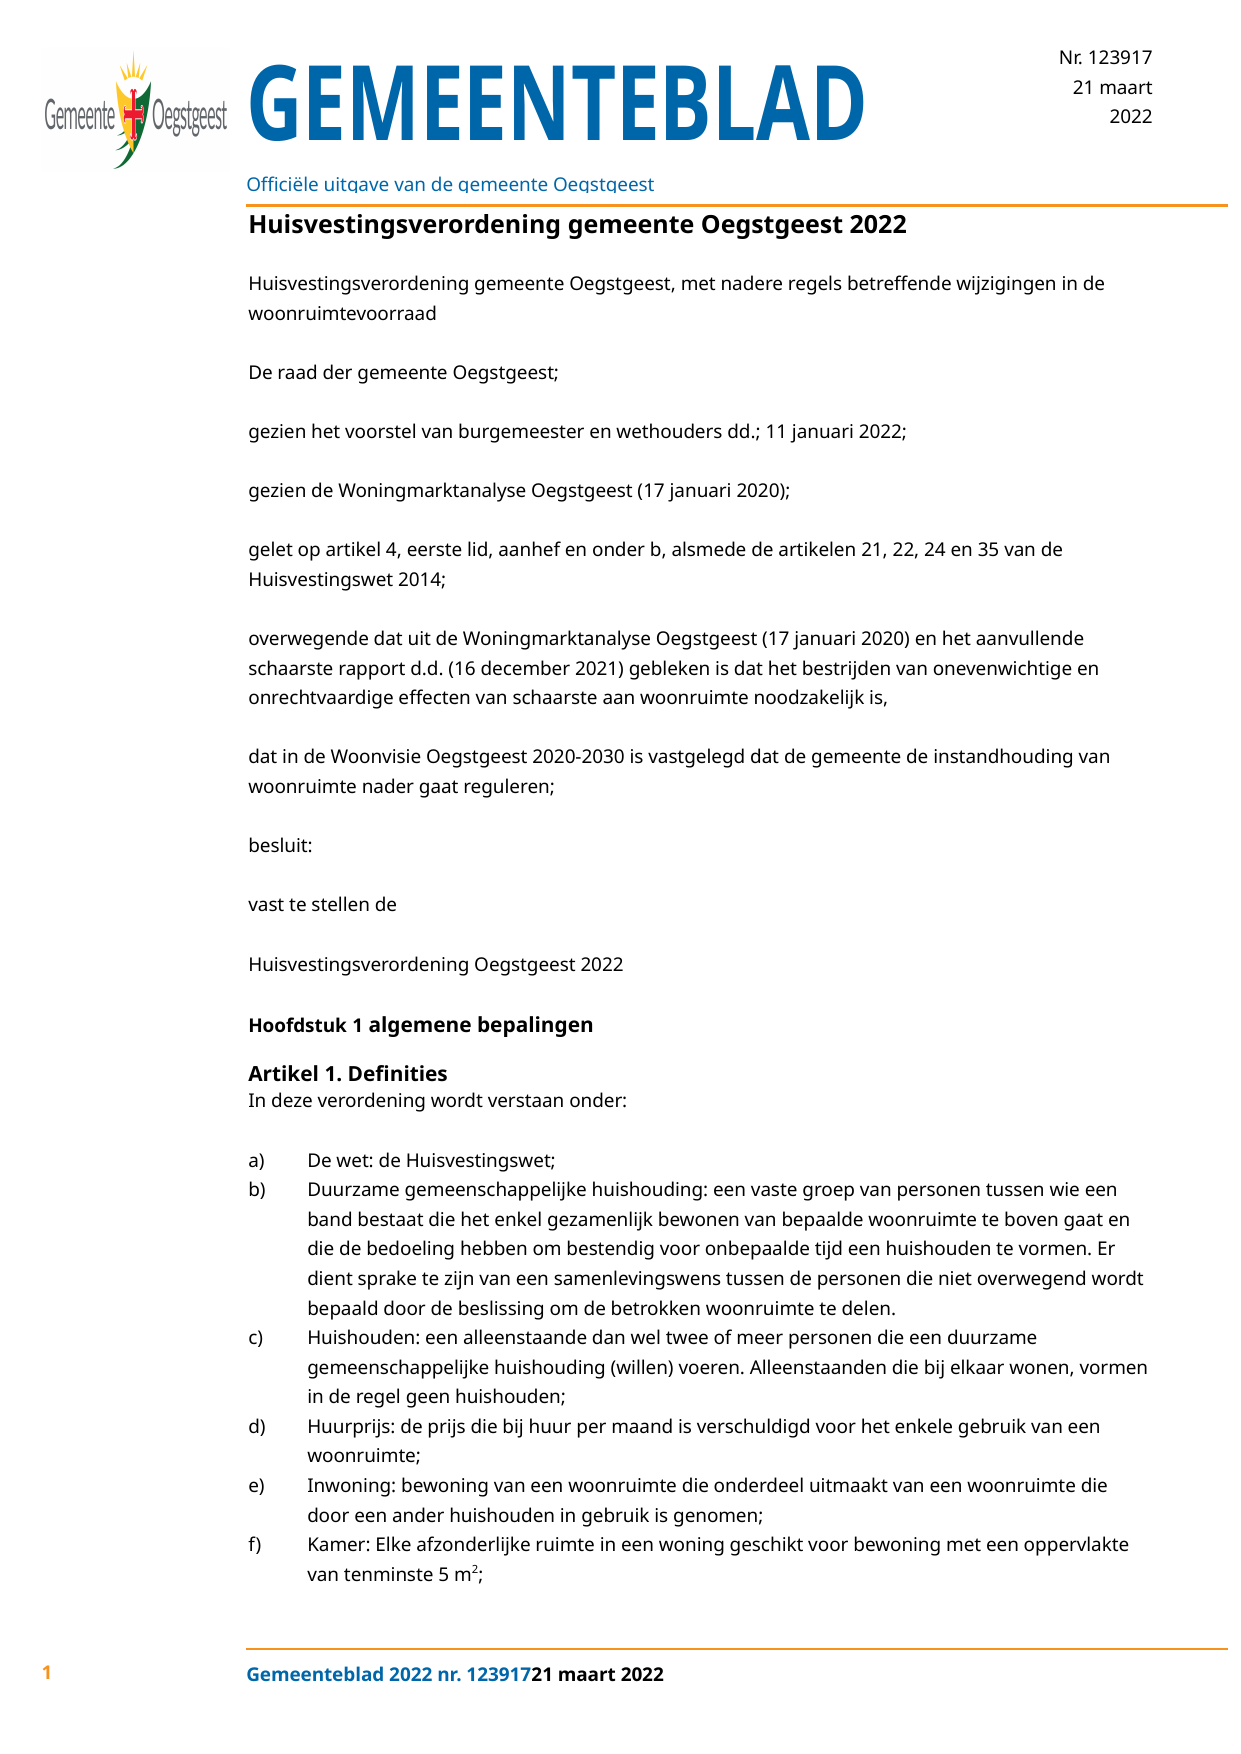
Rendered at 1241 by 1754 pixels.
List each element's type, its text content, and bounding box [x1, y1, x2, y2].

text dat in de Woonvisie Oegstgeest 2020-2030 is vastgelegd dat de gemeente de instandhouding van woonruimte nader gaat reguleren; [248, 744, 1152, 799]
list Huishouden: een alleenstaande dan wel twee of meer personen die een duurzame gemeenschappelijke huishouding (willen) voeren. Alleenstaanden die bij elkaar wonen, vormen in de regel geen huishouden; [248, 1324, 1152, 1409]
text Hoofdstuk 1 algemene bepalingen [248, 1010, 1152, 1038]
list De wet: de Huisvestingswet; [248, 1147, 1152, 1172]
list Kamer: Elke afzonderlijke ruimte in een woning geschikt voor bewoning met een oppervlakte van tenminste 5 m2; [248, 1531, 1152, 1587]
list Duurzame gemeenschappelijke huishouding: een vaste groep van personen tussen wie een band bestaat die het enkel gezamenlijk bewonen van bepaalde woonruimte te boven gaat en die de bedoeling hebben om bestendig voor onbepaalde tijd een huishouden te vormen. Er dient sprake te zijn van een samenlevingswens tussen de personen die niet overwegend wordt bepaald door de beslissing om de betrokken woonruimte te delen. [248, 1176, 1152, 1320]
text gelet op artikel 4, eerste lid, aanhef en onder b, alsmede de artikelen 21, 22, 24 en 35 van de Huisvestingswet 2014; [248, 537, 1152, 592]
text vast te stellen de [248, 892, 1152, 917]
text In deze verordening wordt verstaan onder: [248, 1088, 1152, 1113]
text overwegende dat uit de Woningmarktanalyse Oegstgeest (17 januari 2020) en het aanvullende schaarste rapport d.d. (16 december 2021) gebleken is dat het bestrijden van onevenwichtige en onrechtvaardige effecten van schaarste aan woonruimte noodzakelijk is, [248, 625, 1152, 710]
text Huisvestingsverordening gemeente Oegstgeest, met nadere regels betreffende wijzigingen in de woonruimtevoorraad [248, 270, 1152, 326]
text Huisvestingsverordening Oegstgeest 2022 [248, 951, 1152, 976]
list Huurprijs: de prijs die bij huur per maand is verschuldigd voor het enkele gebruik van een woonruimte; [248, 1413, 1152, 1468]
text gezien het voorstel van burgemeester en wethouders dd.; 11 januari 2022; [248, 418, 1152, 444]
text De raad der gemeente Oegstgeest; [248, 359, 1152, 385]
list Inwoning: bewoning van een woonruimte die onderdeel uitmaakt van een woonruimte die door een ander huishouden in gebruik is genomen; [248, 1472, 1152, 1527]
text besluit: [248, 832, 1152, 858]
picture [41, 47, 231, 172]
text Huisvestingsverordening gemeente Oegstgeest 2022 [248, 207, 1152, 241]
text gezien de Woningmarktanalyse Oegstgeest (17 januari 2020); [248, 477, 1152, 503]
text Artikel 1. Definities [248, 1059, 1152, 1088]
